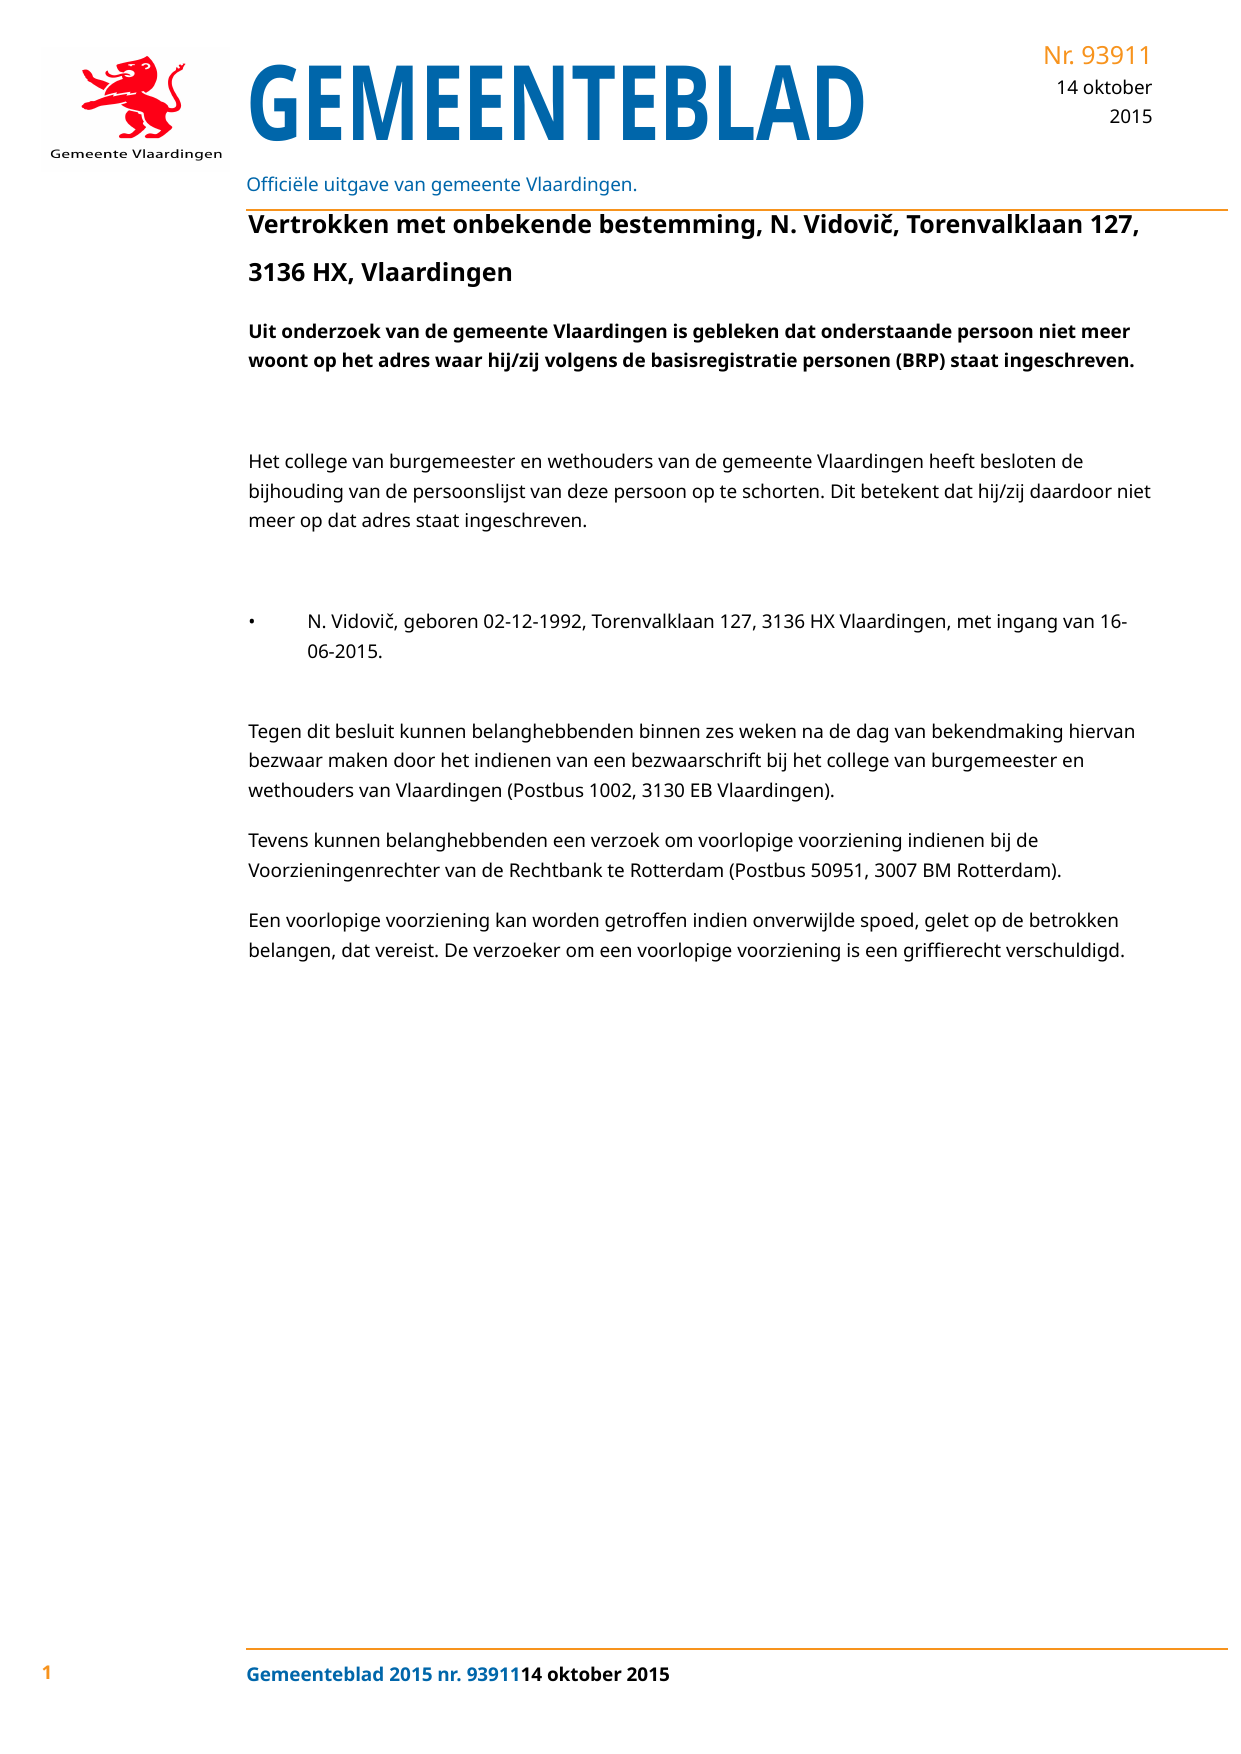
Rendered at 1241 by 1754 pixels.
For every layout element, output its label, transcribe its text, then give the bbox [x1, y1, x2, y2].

text Uit onderzoek van de gemeente Vlaardingen is gebleken dat onderstaande persoon niet meer woont op het adres waar hij/zij volgens de basisregistratie personen (BRP) staat ingeschreven. [248, 318, 1152, 373]
list N. Vidovič, geboren 02-12-1992, Torenvalklaan 127, 3136 HX Vlaardingen, met ingang van 16-06-2015. [248, 608, 1152, 664]
text Het college van burgemeester en wethouders van de gemeente Vlaardingen heeft besloten de bijhouding van de persoonslijst van deze persoon op te schorten. Dit betekent dat hij/zij daardoor niet meer op dat adres staat ingeschreven. [248, 448, 1152, 533]
text Een voorlopige voorziening kan worden getroffen indien onverwijlde spoed, gelet op de betrokken belangen, dat vereist. De verzoeker om een voorlopige voorziening is een griffierecht verschuldigd. [248, 907, 1152, 963]
text Tevens kunnen belanghebbenden een verzoek om voorlopige voorziening indienen bij de Voorzieningenrechter van de Rechtbank te Rotterdam (Postbus 50951, 3007 BM Rotterdam). [248, 827, 1152, 883]
text Vertrokken met onbekende bestemming, N. Vidovič, Torenvalklaan 127, 3136 HX, Vlaardingen [248, 211, 1152, 288]
picture [41, 47, 231, 172]
text Tegen dit besluit kunnen belanghebbenden binnen zes weken na de dag van bekendmaking hiervan bezwaar maken door het indienen van een bezwaarschrift bij het college van burgemeester en wethouders van Vlaardingen (Postbus 1002, 3130 EB Vlaardingen). [248, 718, 1152, 803]
